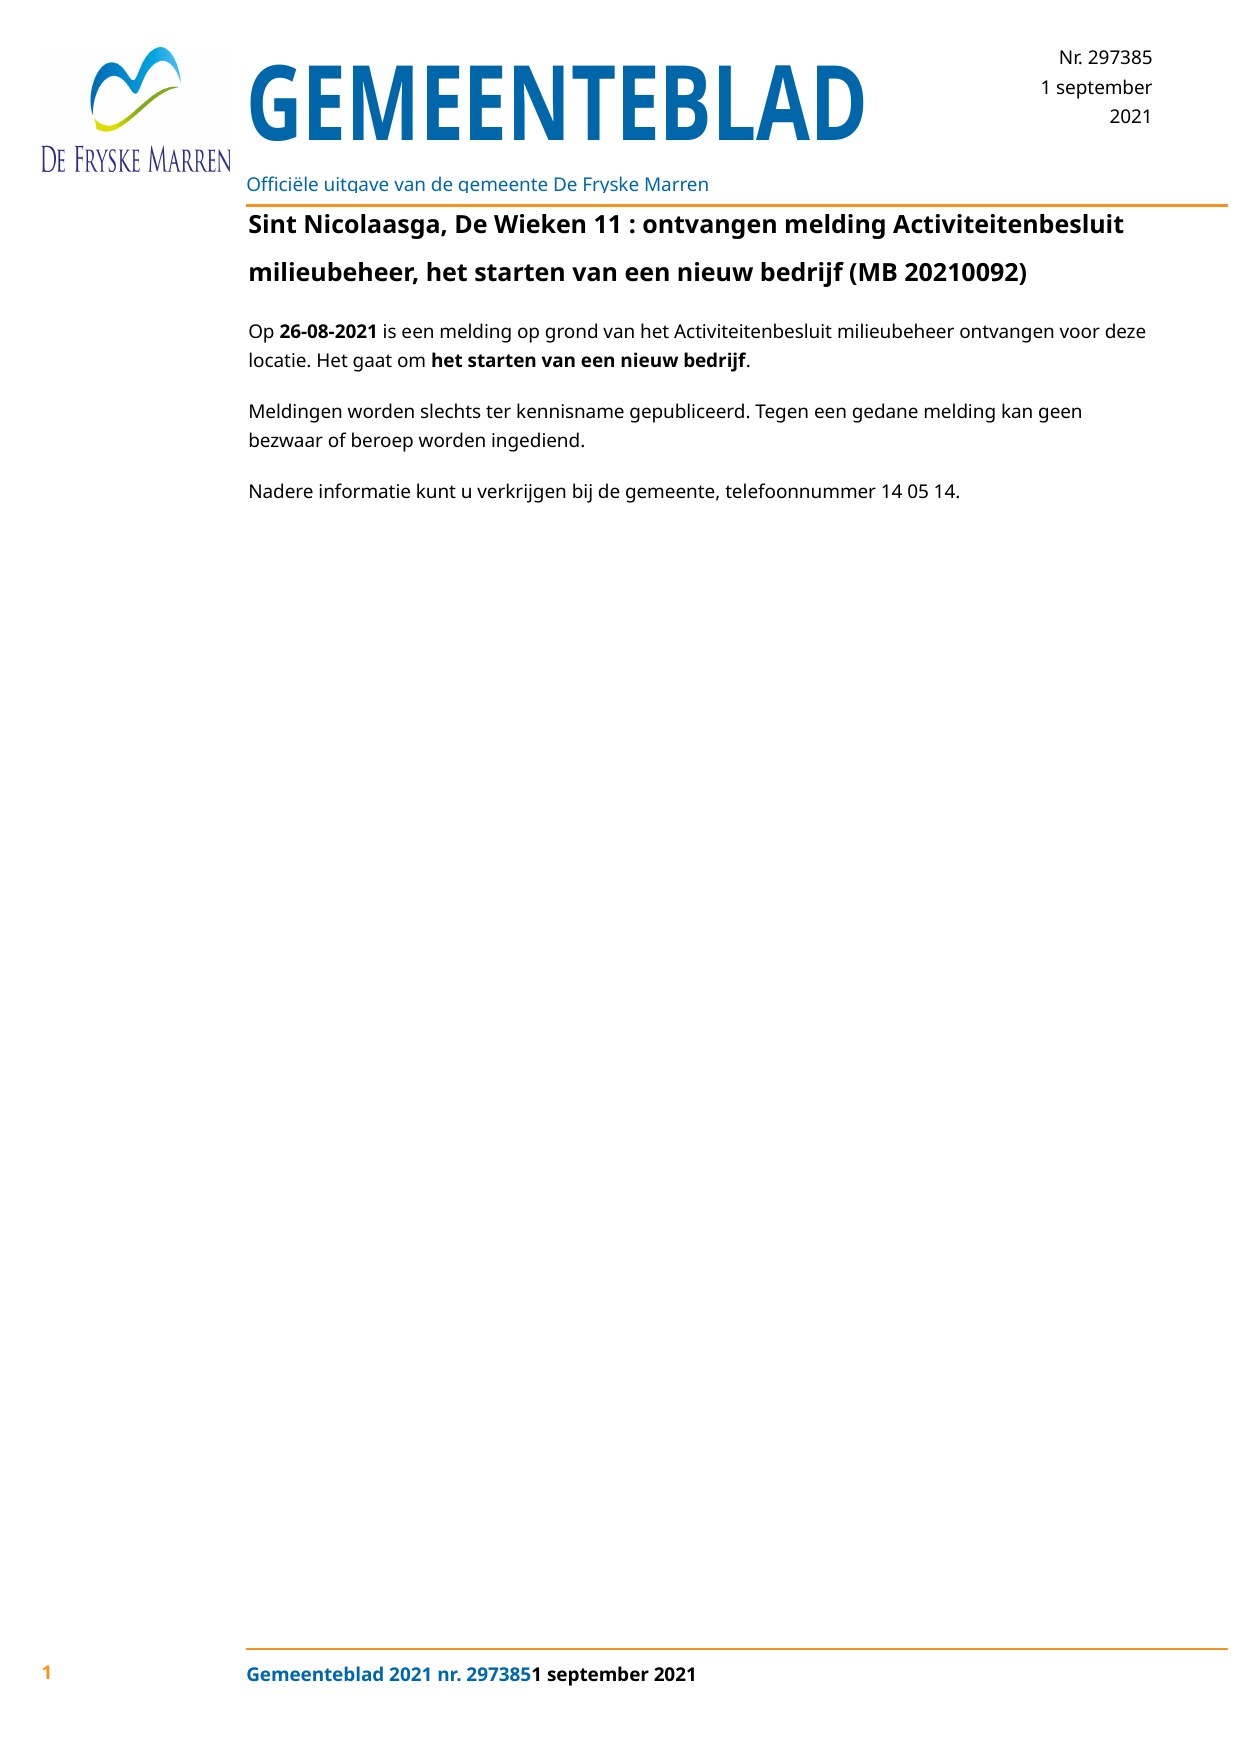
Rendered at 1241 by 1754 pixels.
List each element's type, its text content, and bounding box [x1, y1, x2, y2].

text Op 26-08-2021 is een melding op grond van het Activiteitenbesluit milieubeheer ontvangen voor deze locatie. Het gaat om het starten van een nieuw bedrijf. [248, 318, 1152, 373]
picture [41, 47, 231, 172]
text Nadere informatie kunt u verkrijgen bij de gemeente, telefoonnummer 14 05 14. [248, 478, 1152, 504]
text Meldingen worden slechts ter kennisname gepubliceerd. Tegen een gedane melding kan geen bezwaar of beroep worden ingediend. [248, 398, 1152, 453]
text Sint Nicolaasga, De Wieken 11 : ontvangen melding Activiteitenbesluit milieubeheer, het starten van een nieuw bedrijf (MB 20210092) [248, 207, 1152, 288]
